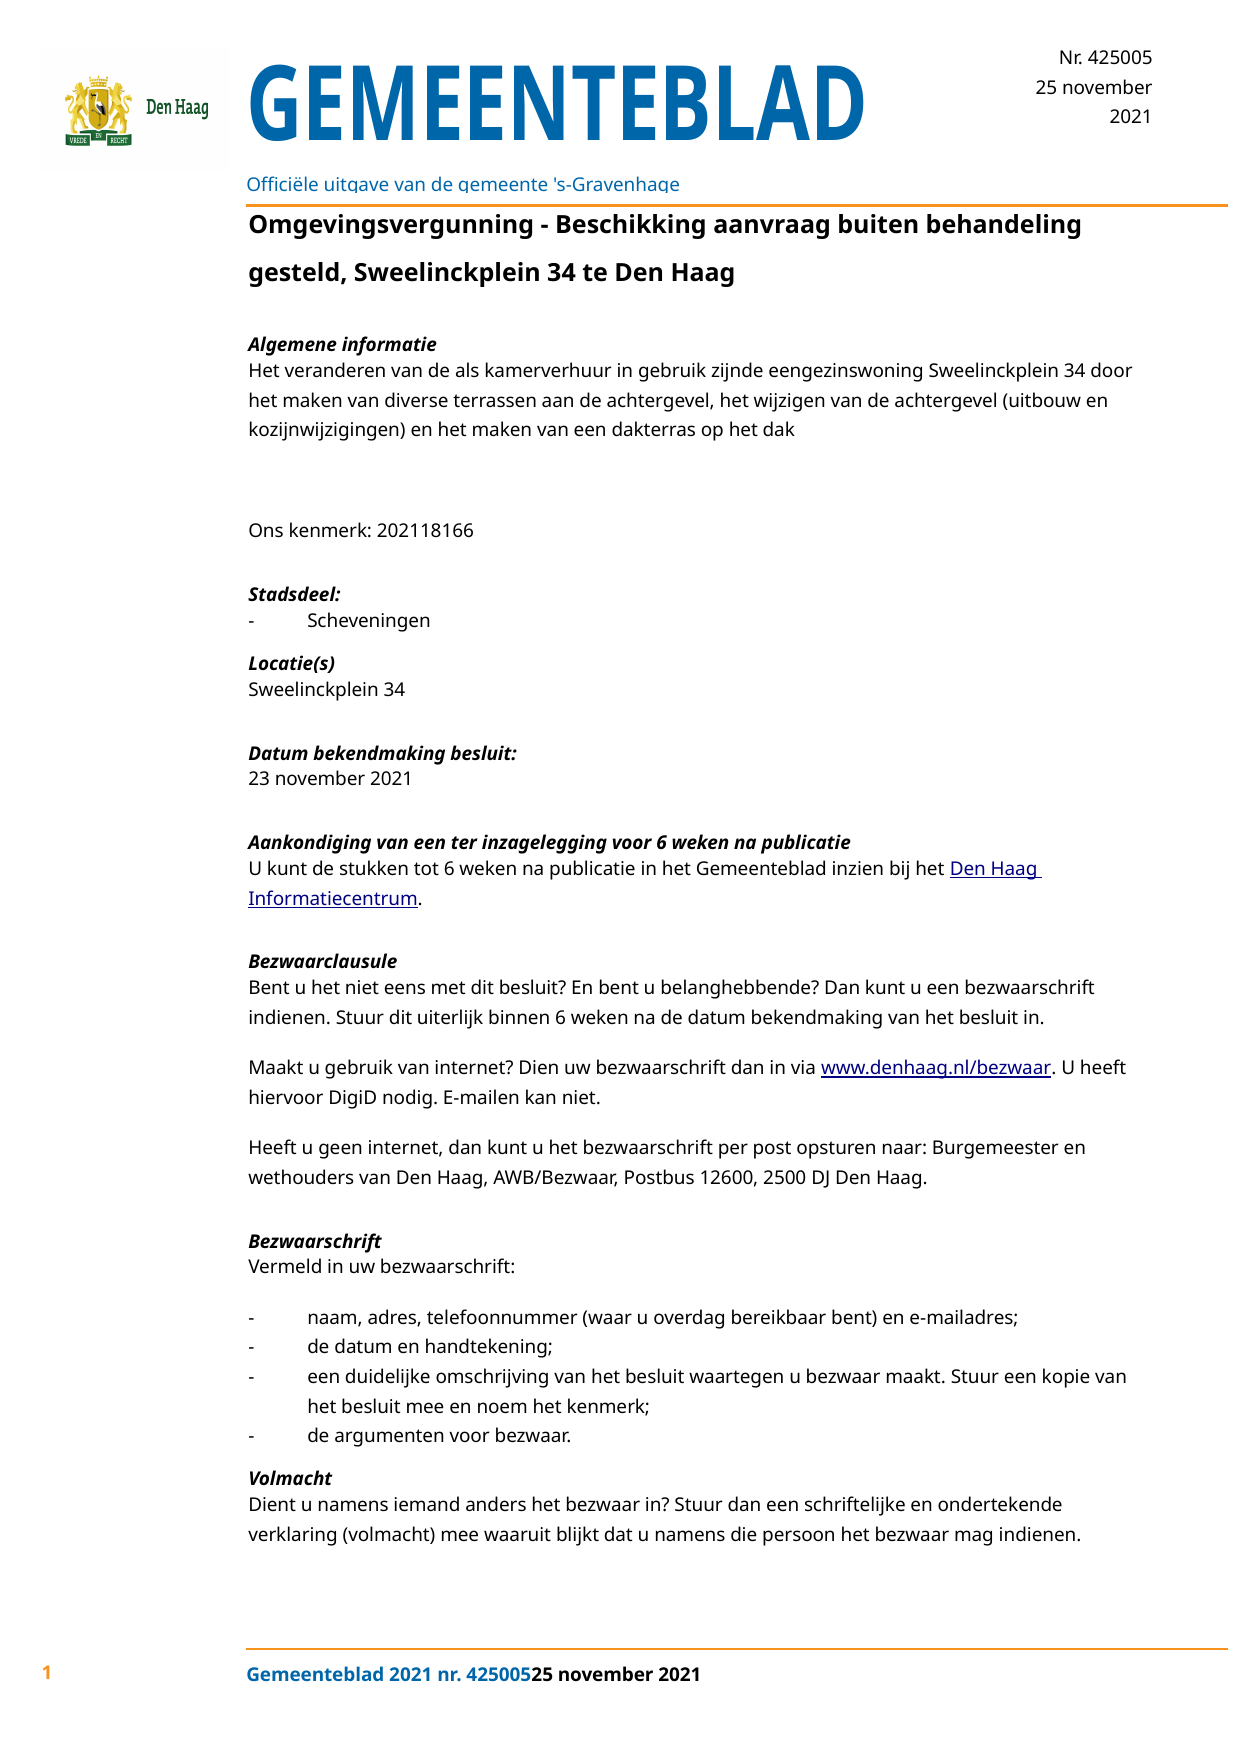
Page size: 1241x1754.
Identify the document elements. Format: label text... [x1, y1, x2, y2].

text Bezwaarclausule [248, 949, 1152, 974]
text 23 november 2021 [248, 765, 1152, 791]
text Maakt u gebruik van internet? Dien uw bezwaarschrift dan in via www.denhaag.nl/bezwaar. U heeft hiervoor DigiD nodig. E-mailen kan niet. [248, 1054, 1152, 1110]
list naam, adres, telefoonnummer (waar u overdag bereikbaar bent) en e-mailadres; [248, 1304, 1152, 1330]
list de datum en handtekening; [248, 1334, 1152, 1359]
text Stadsdeel: [248, 581, 1152, 607]
picture [41, 47, 231, 172]
list een duidelijke omschrijving van het besluit waartegen u bezwaar maakt. Stuur een kopie van het besluit mee en noem het kenmerk; [248, 1363, 1152, 1418]
text Het veranderen van de als kamerverhuur in gebruik zijnde eengezinswoning Sweelinckplein 34 door het maken van diverse terrassen aan de achtergevel, het wijzigen van de achtergevel (uitbouw en kozijnwijzigingen) en het maken van een dakterras op het dak [248, 357, 1152, 442]
text Ons kenmerk: 202118166 [248, 517, 1152, 543]
text U kunt de stukken tot 6 weken na publicatie in het Gemeenteblad inzien bij het Den Haag Informatiecentrum. [248, 855, 1152, 910]
text Algemene informatie [248, 331, 1152, 357]
text Dient u namens iemand anders het bezwaar in? Stuur dan een schriftelijke en ondertekende verklaring (volmacht) mee waaruit blijkt dat u namens die persoon het bezwaar mag indienen. [248, 1491, 1152, 1547]
text Datum bekendmaking besluit: [248, 740, 1152, 765]
text Bezwaarschrift [248, 1228, 1152, 1254]
text Vermeld in uw bezwaarschrift: [248, 1254, 1152, 1279]
text Heeft u geen internet, dan kunt u het bezwaarschrift per post opsturen naar: Burgemeester en wethouders van Den Haag, AWB/Bezwaar, Postbus 12600, 2500 DJ Den Haag. [248, 1134, 1152, 1190]
text Sweelinckplein 34 [248, 676, 1152, 701]
text Aankondiging van een ter inzagelegging voor 6 weken na publicatie [248, 829, 1152, 855]
text Locatie(s) [248, 650, 1152, 676]
text Bent u het niet eens met dit besluit? En bent u belanghebbende? Dan kunt u een bezwaarschrift indienen. Stuur dit uiterlijk binnen 6 weken na de datum bekendmaking van het besluit in. [248, 974, 1152, 1030]
text Volmacht [248, 1466, 1152, 1491]
list Scheveningen [248, 607, 1152, 633]
text Omgevingsvergunning - Beschikking aanvraag buiten behandeling gesteld, Sweelinckplein 34 te Den Haag [248, 207, 1152, 288]
list de argumenten voor bezwaar. [248, 1422, 1152, 1448]
